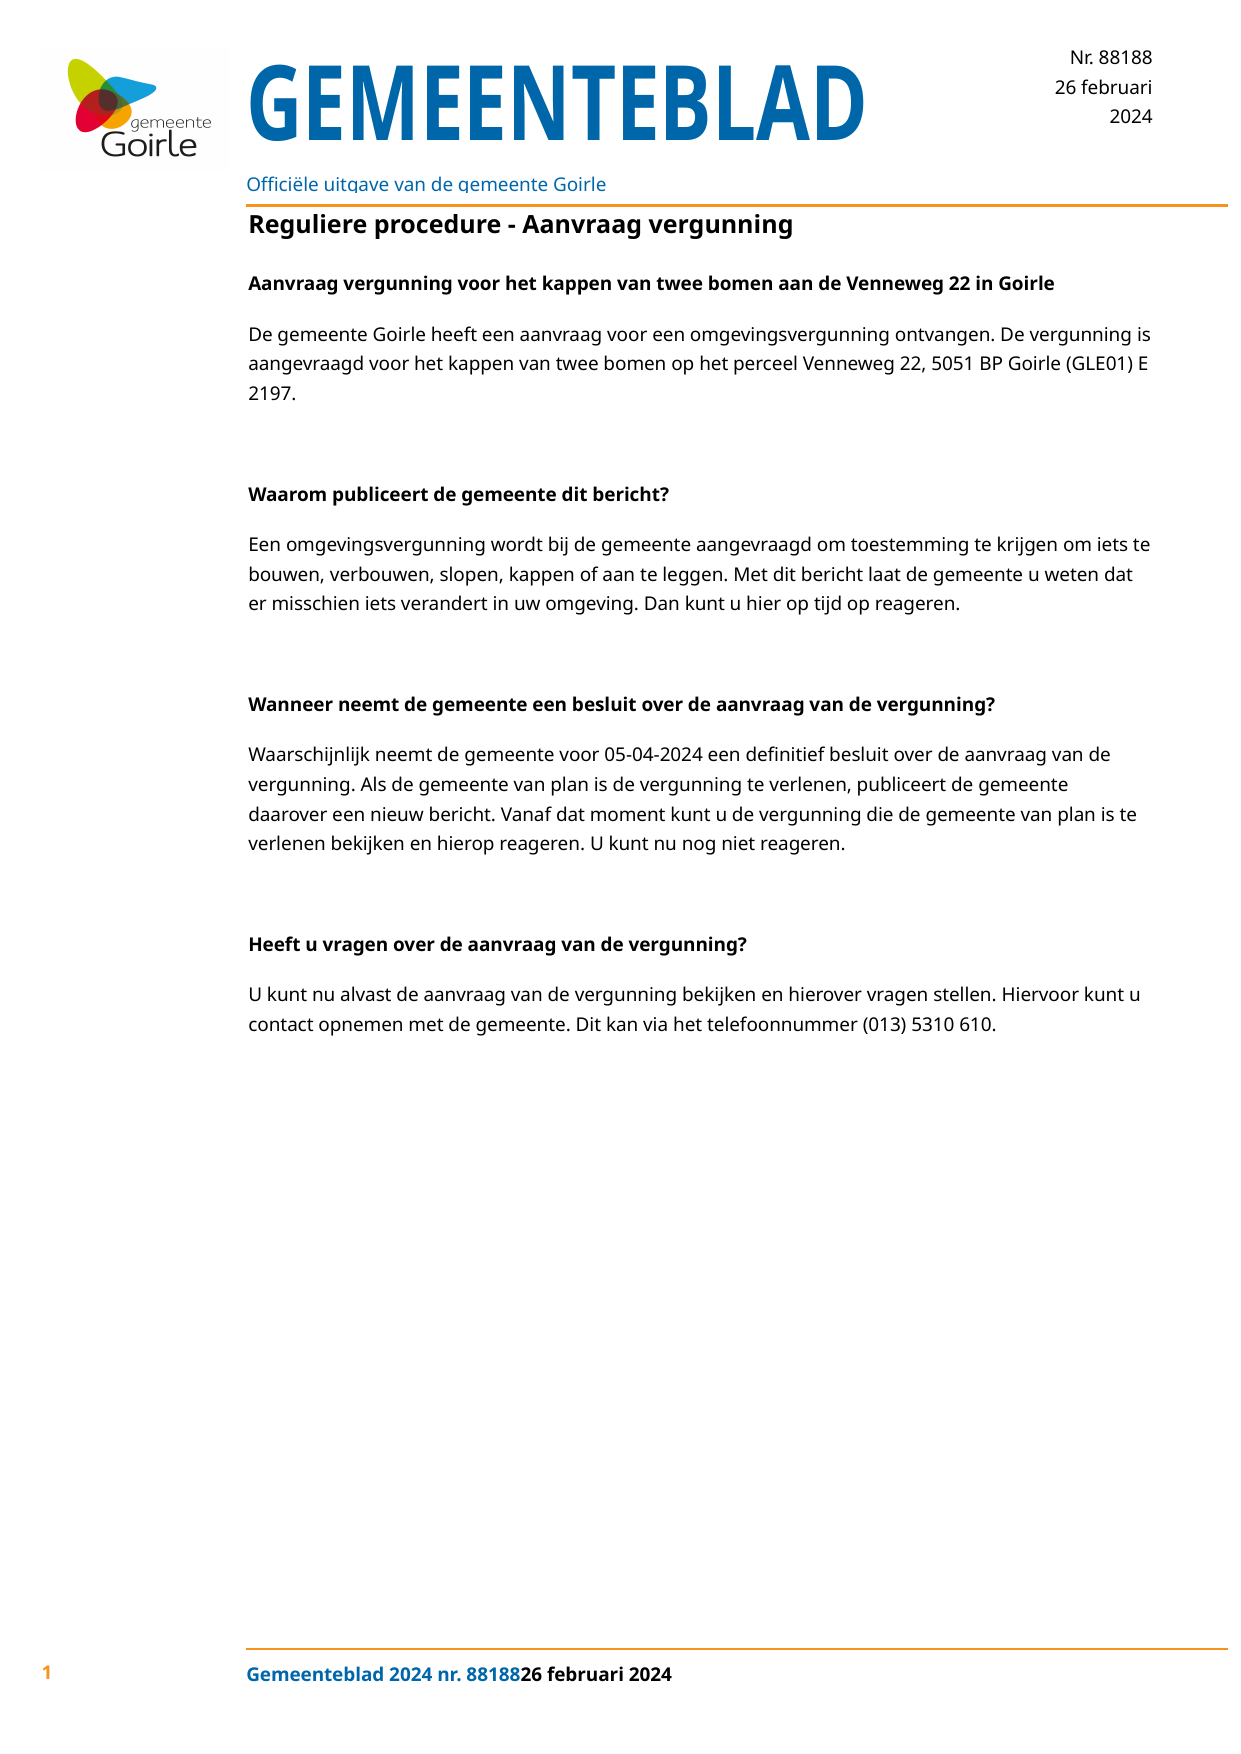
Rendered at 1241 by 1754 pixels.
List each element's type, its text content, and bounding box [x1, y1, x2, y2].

text De gemeente Goirle heeft een aanvraag voor een omgevingsvergunning ontvangen. De vergunning is aangevraagd voor het kappen van twee bomen op het perceel Venneweg 22, 5051 BP Goirle (GLE01) E 2197. [248, 321, 1152, 406]
text Reguliere procedure - Aanvraag vergunning [248, 207, 1152, 241]
text Wanneer neemt de gemeente een besluit over de aanvraag van de vergunning? [248, 691, 1152, 717]
text Heeft u vragen over de aanvraag van de vergunning? [248, 931, 1152, 957]
text Waarschijnlijk neemt de gemeente voor 05-04-2024 een definitief besluit over de aanvraag van de vergunning. Als de gemeente van plan is de vergunning te verlenen, publiceert de gemeente daarover een nieuw bericht. Vanaf dat moment kunt u de vergunning die de gemeente van plan is te verlenen bekijken en hierop reageren. U kunt nu nog niet reageren. [248, 742, 1152, 856]
text Aanvraag vergunning voor het kappen van twee bomen aan de Venneweg 22 in Goirle [248, 270, 1152, 296]
picture [41, 47, 231, 172]
text Een omgevingsvergunning wordt bij de gemeente aangevraagd om toestemming te krijgen om iets te bouwen, verbouwen, slopen, kappen of aan te leggen. Met dit bericht laat de gemeente u weten dat er misschien iets verandert in uw omgeving. Dan kunt u hier op tijd op reageren. [248, 531, 1152, 616]
text Waarom publiceert de gemeente dit bericht? [248, 481, 1152, 506]
text U kunt nu alvast de aanvraag van de vergunning bekijken en hierover vragen stellen. Hiervoor kunt u contact opnemen met de gemeente. Dit kan via het telefoonnummer (013) 5310 610. [248, 982, 1152, 1037]
